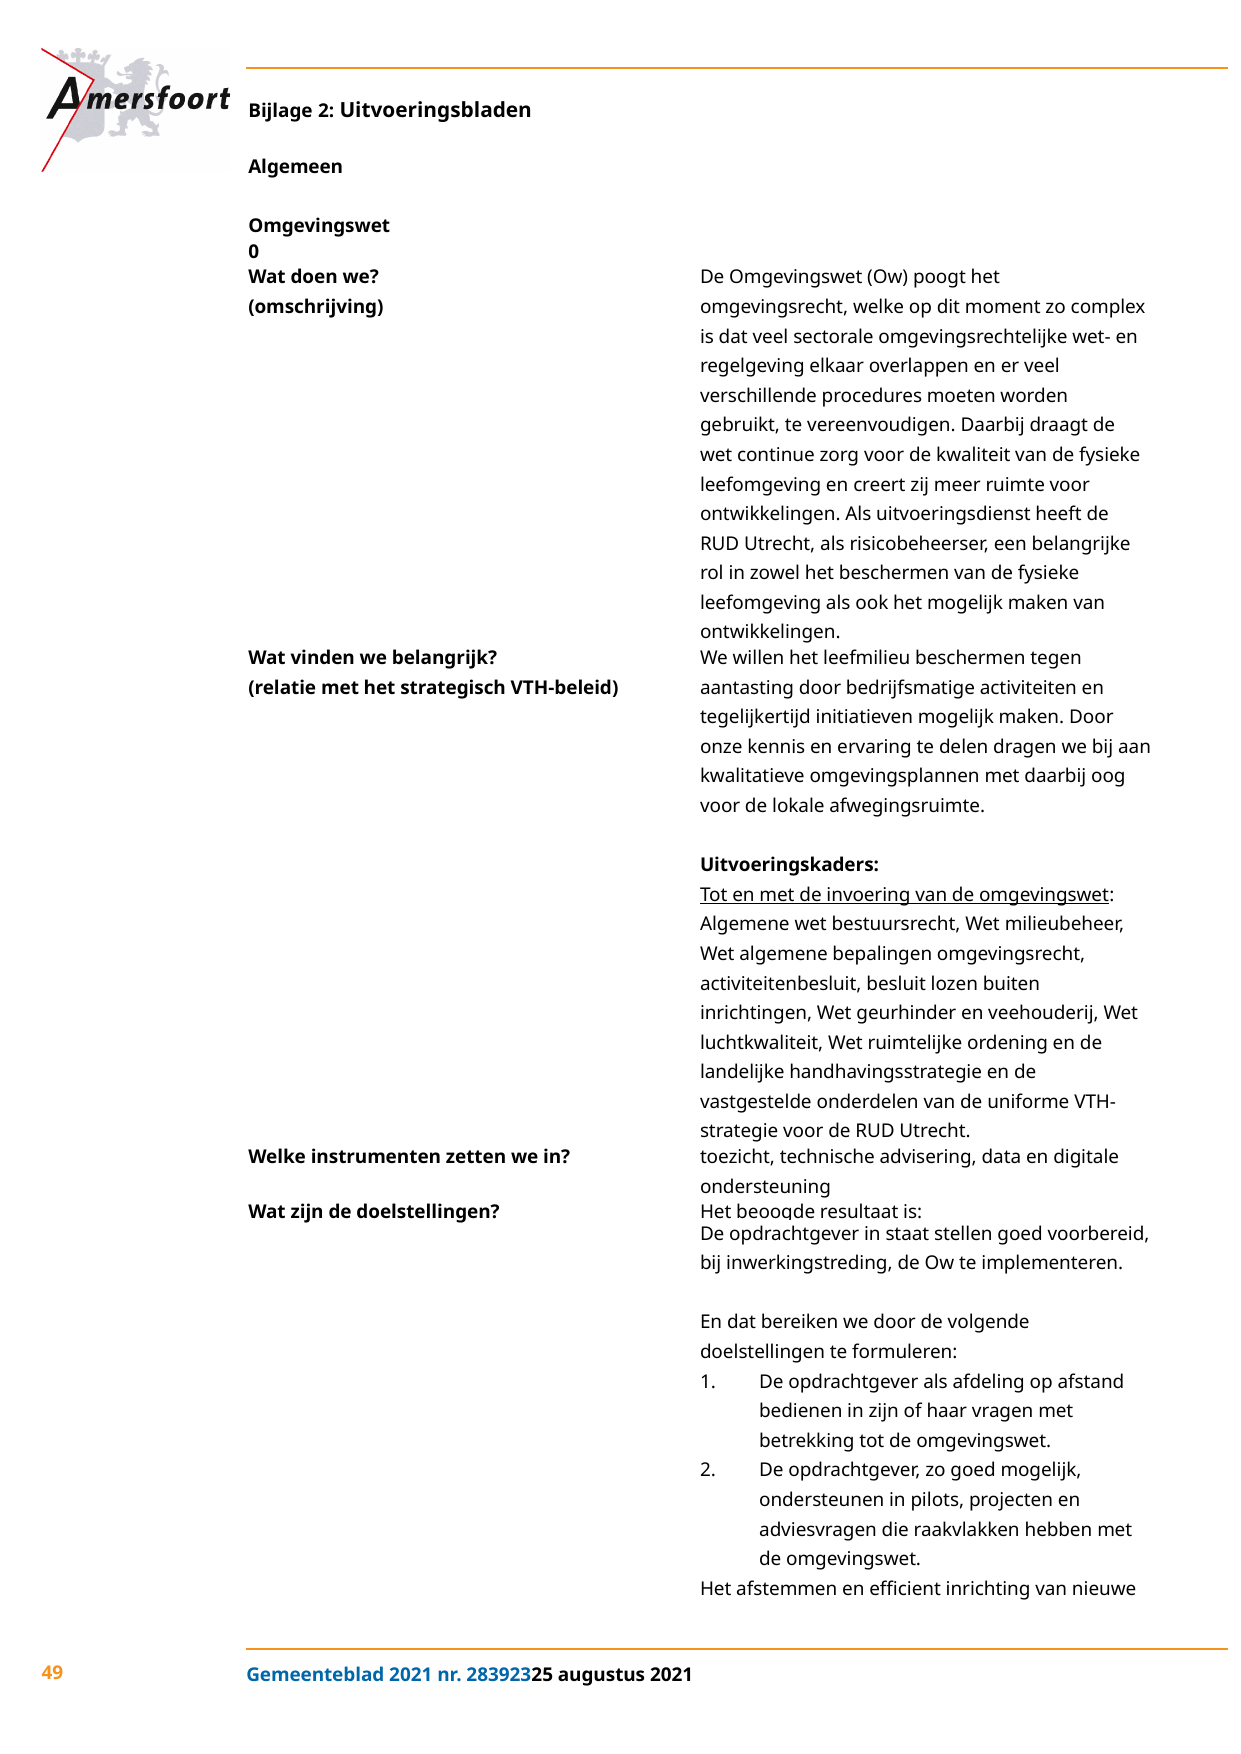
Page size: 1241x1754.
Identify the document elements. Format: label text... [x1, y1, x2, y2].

table_cell toezicht, technische advisering, data en digitale ondersteuning [700, 1144, 1152, 1199]
table_cell Wat doen we? (omschrijving) [248, 264, 700, 644]
table_cell De Omgevingswet (Ow) poogt het omgevingsrecht, welke op dit moment zo complex is dat veel sectorale omgevingsrechtelijke wet- en regelgeving elkaar overlappen en er veel verschillende procedures moeten worden gebruikt, te vereenvoudigen. Daarbij draagt de wet continue zorg voor de kwaliteit van de fysieke leefomgeving en creert zij meer ruimte voor ontwikkelingen. Als uitvoeringsdienst heeft de RUD Utrecht, als risicobeheerser, een belangrijke rol in zowel het beschermen van de fysieke leefomgeving als ook het mogelijk maken van ontwikkelingen. [700, 264, 1152, 644]
text Algemeen [248, 153, 1152, 179]
picture [41, 47, 231, 172]
table_header Omgevingswet [248, 212, 1152, 238]
table_cell Welke instrumenten zetten we in? [248, 1144, 700, 1199]
table_cell [700, 238, 1152, 264]
table_cell Het beoogde resultaat is: De opdrachtgever in staat stellen goed voorbereid, bij inwerkingstreding, de Ow te implementeren. En dat bereiken we door de volgende doelstellingen te formuleren: De opdrachtgever als afdeling op afstand bedienen in zijn of haar vragen met betrekking tot de omgevingswet. De opdrachtgever, zo goed mogelijk, ondersteunen in pilots, projecten en adviesvragen die raakvlakken hebben met de omgevingswet. Het afstemmen en efficient inrichting van nieuwe [700, 1199, 1152, 1601]
table_cell Wat vinden we belangrijk? (relatie met het strategisch VTH-beleid) [248, 644, 700, 1143]
table_cell 0 [248, 238, 700, 264]
text Bijlage 2: Uitvoeringsbladen [248, 95, 1152, 123]
table_cell Wat zijn de doelstellingen? [248, 1199, 700, 1601]
table_cell We willen het leefmilieu beschermen tegen aantasting door bedrijfsmatige activiteiten en tegelijkertijd initiatieven mogelijk maken. Door onze kennis en ervaring te delen dragen we bij aan kwalitatieve omgevingsplannen met daarbij oog voor de lokale afwegingsruimte. Uitvoeringskaders: Tot en met de invoering van de omgevingswet: Algemene wet bestuursrecht, Wet milieubeheer, Wet algemene bepalingen omgevingsrecht, activiteitenbesluit, besluit lozen buiten inrichtingen, Wet geurhinder en veehouderij, Wet luchtkwaliteit, Wet ruimtelijke ordening en de landelijke handhavingsstrategie en de vastgestelde onderdelen van de uniforme VTH-strategie voor de RUD Utrecht. [700, 644, 1152, 1143]
